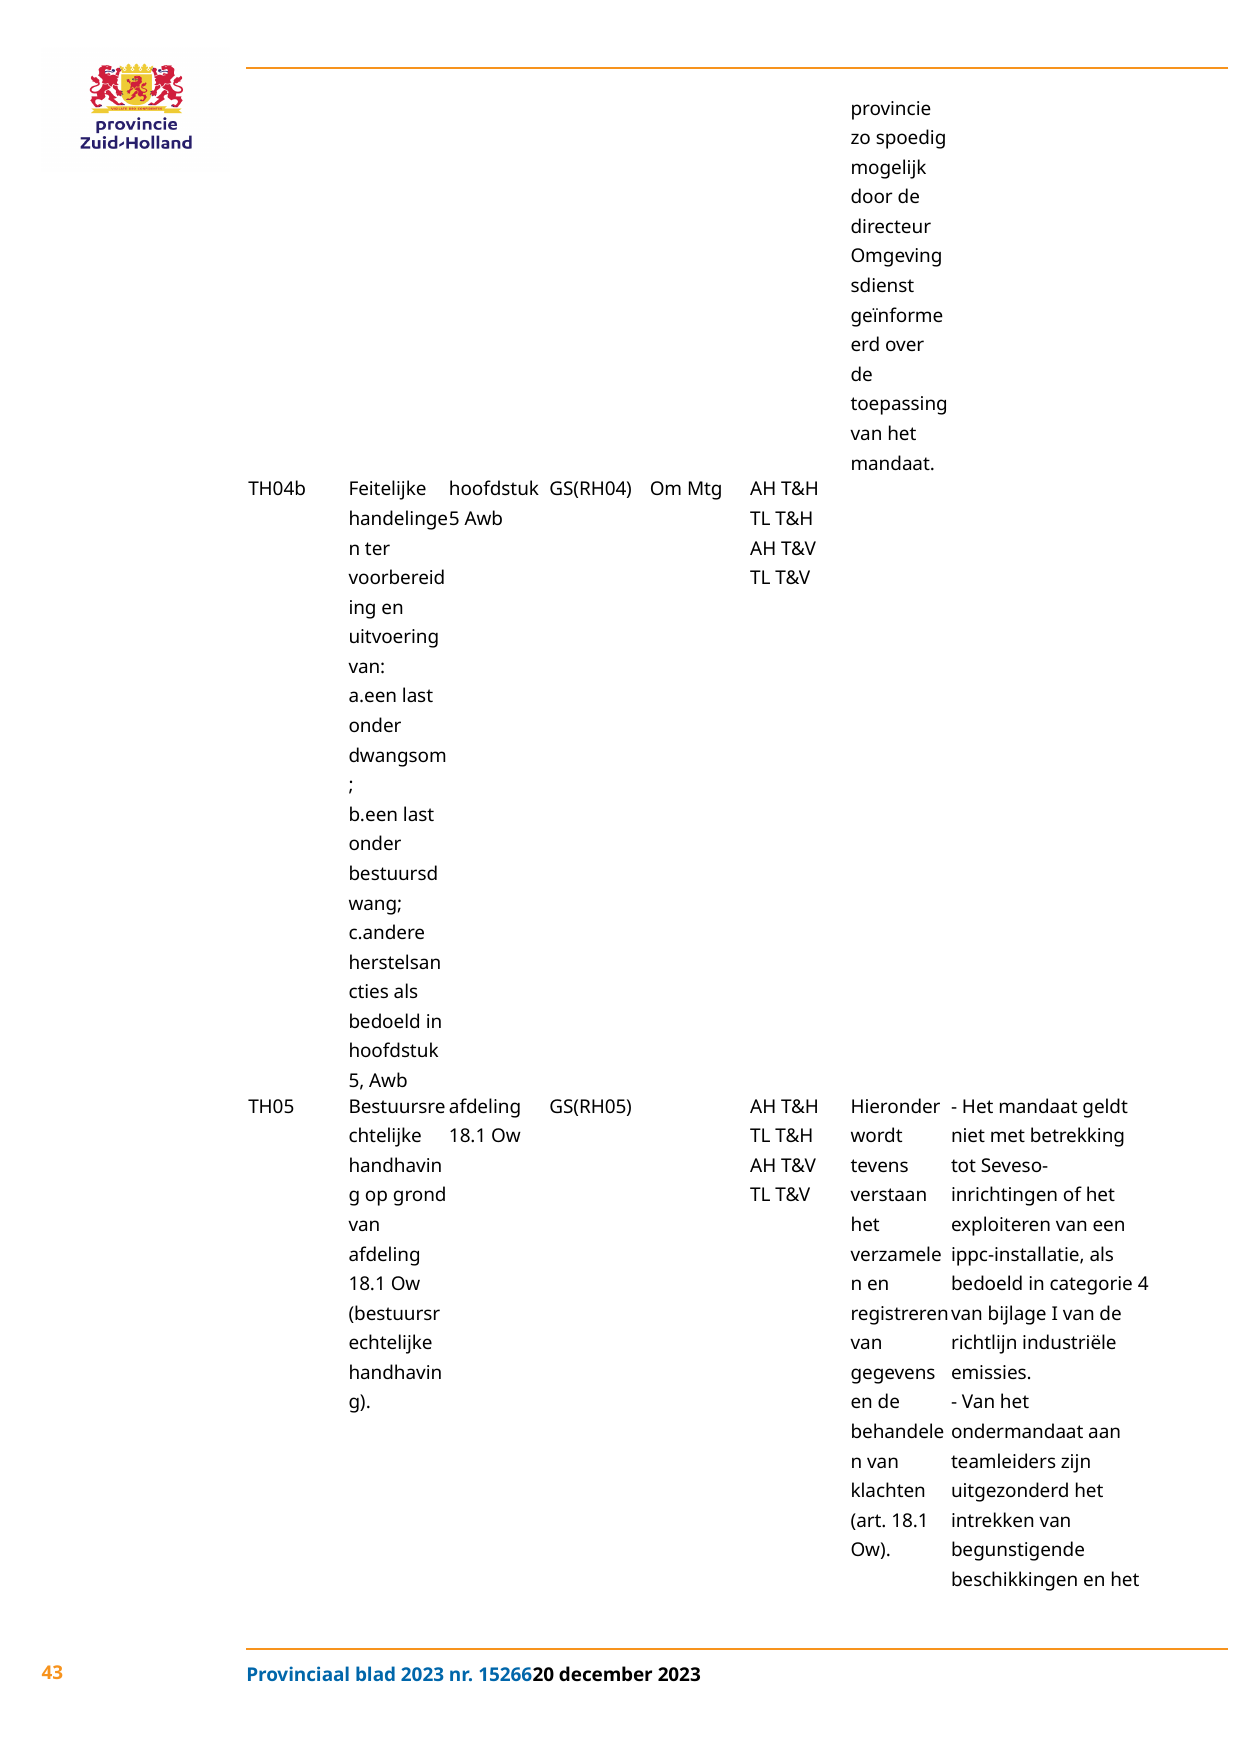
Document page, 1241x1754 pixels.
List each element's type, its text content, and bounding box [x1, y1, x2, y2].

table_cell afdeling 18.1 Ow [449, 1093, 549, 1592]
table_cell TH04b [248, 476, 348, 1093]
table_cell [750, 95, 850, 476]
table_cell Bestuursrechtelijke handhaving op grond van afdeling 18.1 Ow (bestuursrechtelijke handhaving). [348, 1093, 449, 1592]
table_cell AH T&H TL T&H AH T&V TL T&V [750, 1093, 850, 1592]
table_cell - Het mandaat geldt niet met betrekking tot Seveso-inrichtingen of het exploiteren van een ippc-installatie, als bedoeld in categorie 4 van bijlage I van de richtlijn industriële emissies. - Van het ondermandaat aan teamleiders zijn uitgezonderd het intrekken van begunstigende beschikkingen en het [951, 1093, 1152, 1592]
picture [41, 47, 231, 172]
table_cell AH T&H TL T&H AH T&V TL T&V [750, 476, 850, 1093]
table_cell GS(RH04) [549, 476, 649, 1093]
table_cell [549, 95, 649, 476]
table_cell TH05 [248, 1093, 348, 1592]
table_cell hoofdstuk 5 Awb [449, 476, 549, 1093]
table_cell [650, 1093, 750, 1592]
table_cell Feitelijke handelingen ter voorbereiding en uitvoering van: a.een last onder dwangsom; b.een last onder bestuursdwang; c.andere herstelsancties als bedoeld in hoofdstuk 5, Awb [348, 476, 449, 1093]
table_cell [951, 95, 1152, 476]
table_cell provincie zo spoedig mogelijk door de directeur Omgevingsdienst geïnformeerd over de toepassing van het mandaat. [850, 95, 951, 476]
table_cell [850, 476, 951, 1093]
table_cell [348, 95, 449, 476]
table_cell [951, 476, 1152, 1093]
table_cell [650, 95, 750, 476]
table_cell Om Mtg [650, 476, 750, 1093]
table_cell Hieronder wordt tevens verstaan het verzamelen en registreren van gegevens en de behandelen van klachten (art. 18.1 Ow). [850, 1093, 951, 1592]
table_cell [248, 95, 348, 476]
table_cell GS(RH05) [549, 1093, 649, 1592]
table_cell [449, 95, 549, 476]
